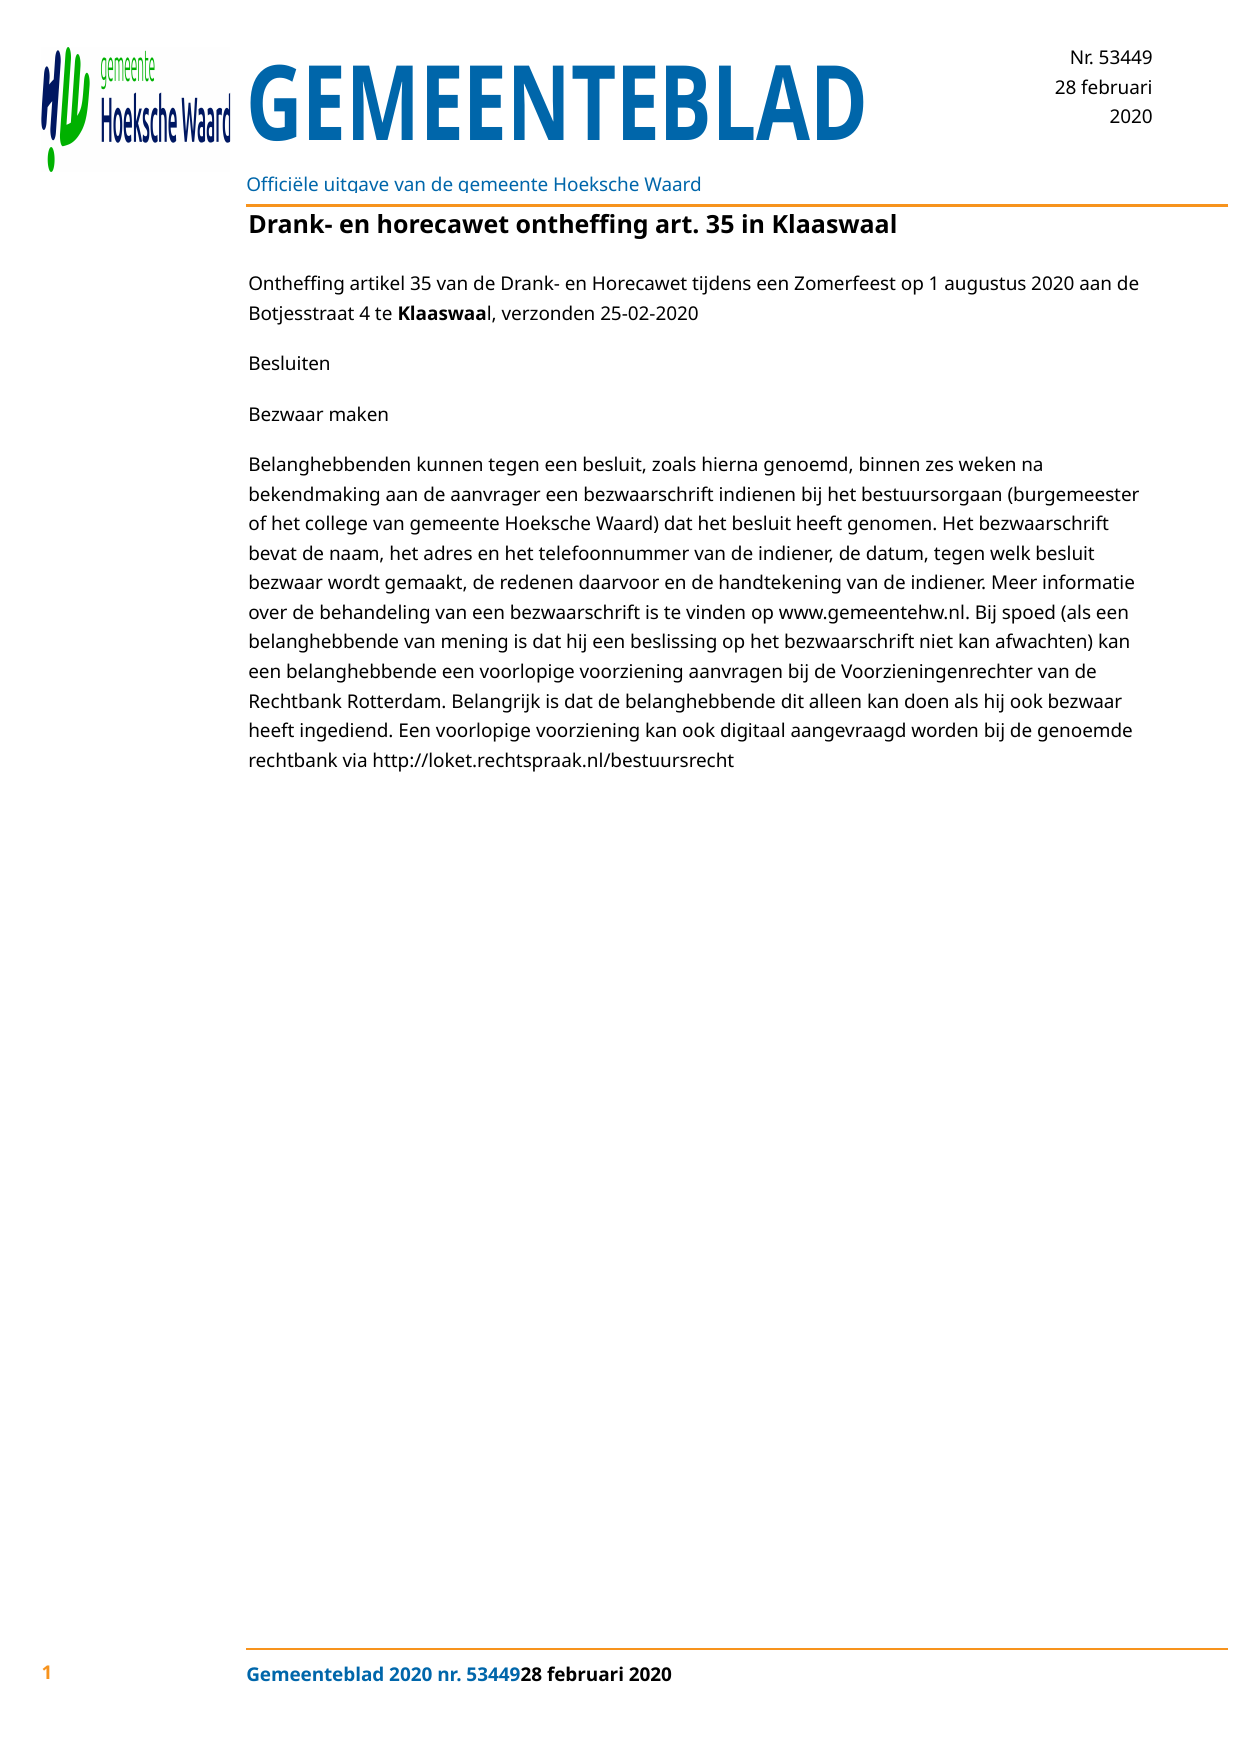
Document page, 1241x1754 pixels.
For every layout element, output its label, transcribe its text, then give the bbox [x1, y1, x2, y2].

picture [41, 47, 231, 172]
text Bezwaar maken [248, 401, 1152, 426]
text Drank- en horecawet ontheffing art. 35 in Klaaswaal [248, 207, 1152, 241]
text Belanghebbenden kunnen tegen een besluit, zoals hierna genoemd, binnen zes weken na bekendmaking aan de aanvrager een bezwaarschrift indienen bij het bestuursorgaan (burgemeester of het college van gemeente Hoeksche Waard) dat het besluit heeft genomen. Het bezwaarschrift bevat de naam, het adres en het telefoonnummer van de indiener, de datum, tegen welk besluit bezwaar wordt gemaakt, de redenen daarvoor en de handtekening van de indiener. Meer informatie over de behandeling van een bezwaarschrift is te vinden op www.gemeentehw.nl. Bij spoed (als een belanghebbende van mening is dat hij een beslissing op het bezwaarschrift niet kan afwachten) kan een belanghebbende een voorlopige voorziening aanvragen bij de Voorzieningenrechter van de Rechtbank Rotterdam. Belangrijk is dat de belanghebbende dit alleen kan doen als hij ook bezwaar heeft ingediend. Een voorlopige voorziening kan ook digitaal aangevraagd worden bij de genoemde rechtbank via http://loket.rechtspraak.nl/bestuursrecht [248, 451, 1152, 773]
text Besluiten [248, 350, 1152, 376]
text Ontheffing artikel 35 van de Drank- en Horecawet tijdens een Zomerfeest op 1 augustus 2020 aan de Botjesstraat 4 te Klaaswaal, verzonden 25-02-2020 [248, 270, 1152, 326]
